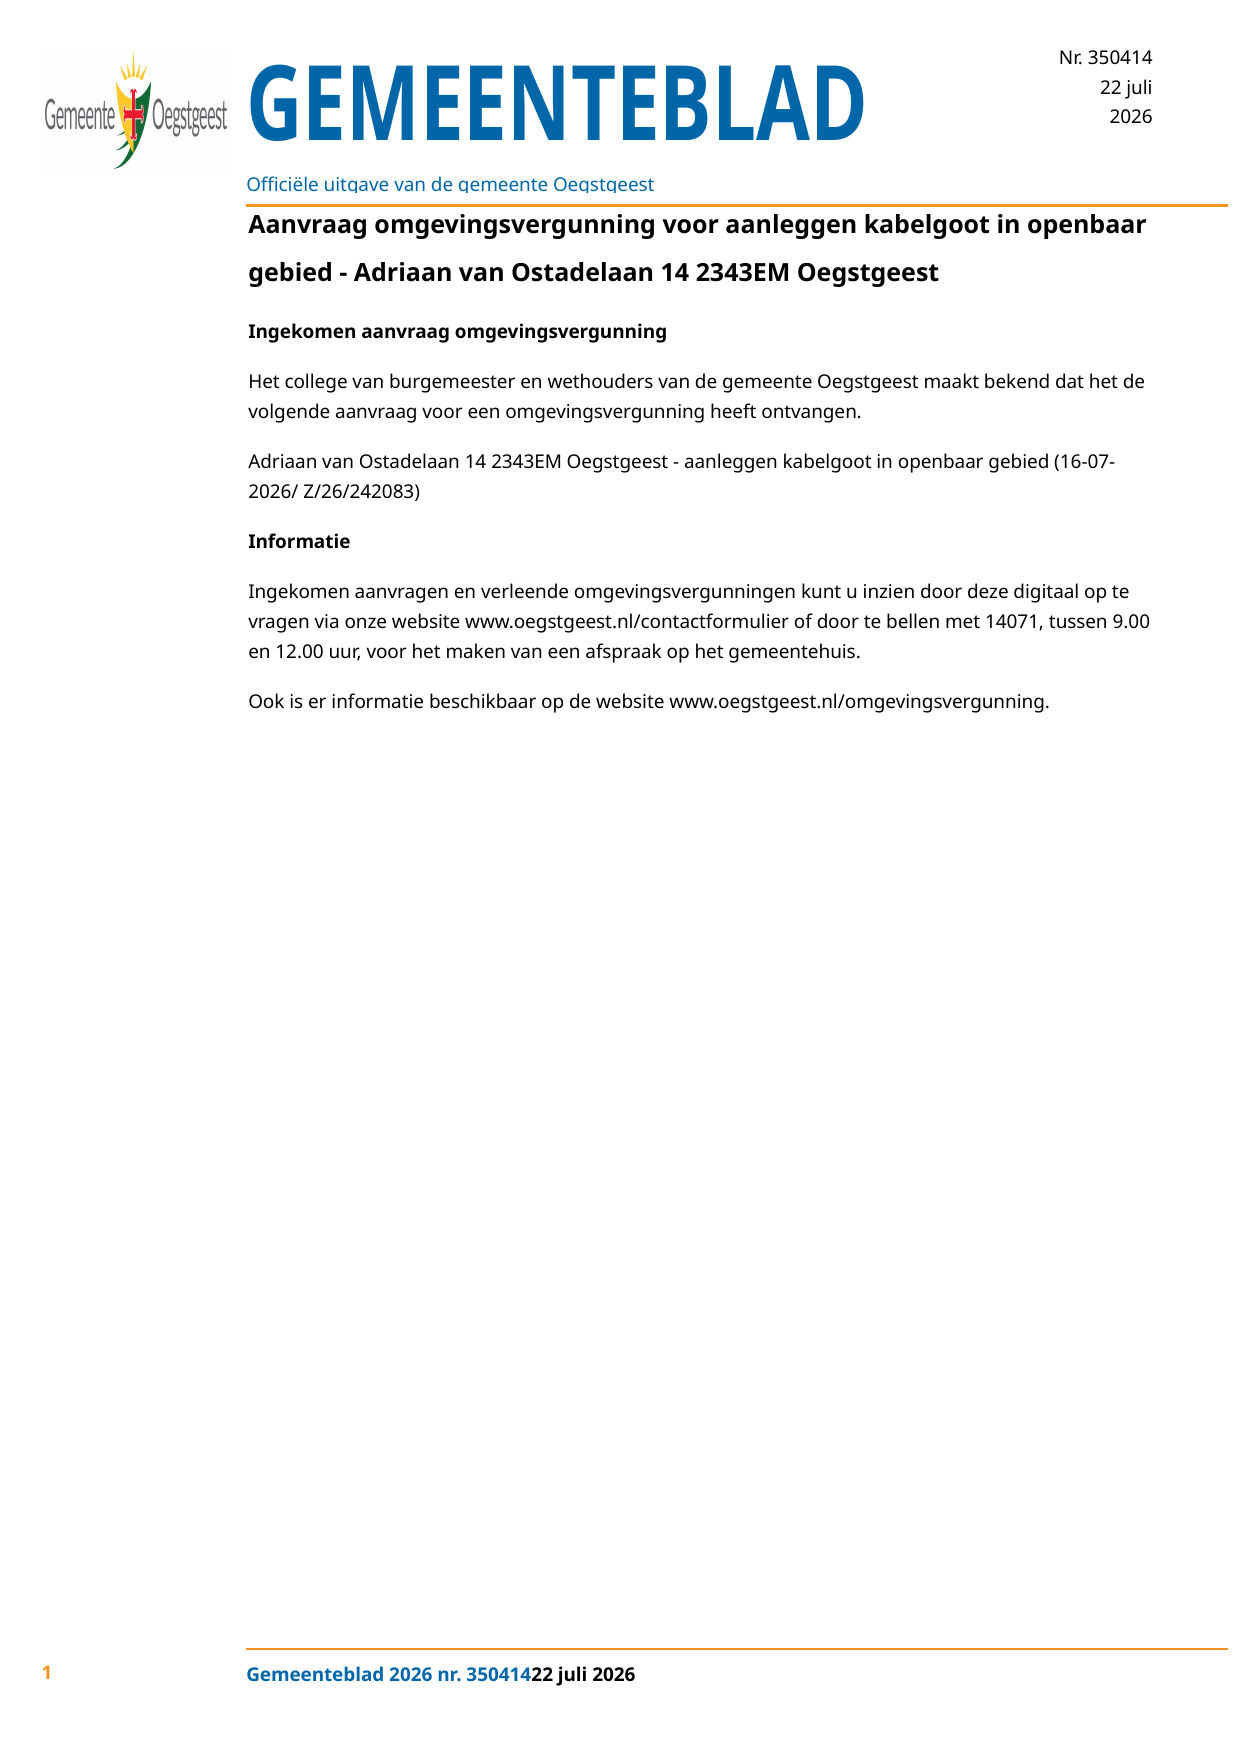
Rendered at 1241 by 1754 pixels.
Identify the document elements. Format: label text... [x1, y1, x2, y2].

text Ingekomen aanvragen en verleende omgevingsvergunningen kunt u inzien door deze digitaal op te vragen via onze website www.oegstgeest.nl/contactformulier of door te bellen met 14071, tussen 9.00 en 12.00 uur, voor het maken van een afspraak op het gemeentehuis. [248, 579, 1152, 664]
text Aanvraag omgevingsvergunning voor aanleggen kabelgoot in openbaar gebied - Adriaan van Ostadelaan 14 2343EM Oegstgeest [248, 207, 1152, 288]
text Informatie [248, 528, 1152, 554]
text Ook is er informatie beschikbaar op de website www.oegstgeest.nl/omgevingsvergunning. [248, 688, 1152, 714]
text Ingekomen aanvraag omgevingsvergunning [248, 318, 1152, 344]
text Het college van burgemeester en wethouders van de gemeente Oegstgeest maakt bekend dat het de volgende aanvraag voor een omgevingsvergunning heeft ontvangen. [248, 368, 1152, 424]
picture [41, 47, 231, 172]
text Adriaan van Ostadelaan 14 2343EM Oegstgeest - aanleggen kabelgoot in openbaar gebied (16-07-2026/ Z/26/242083) [248, 448, 1152, 504]
